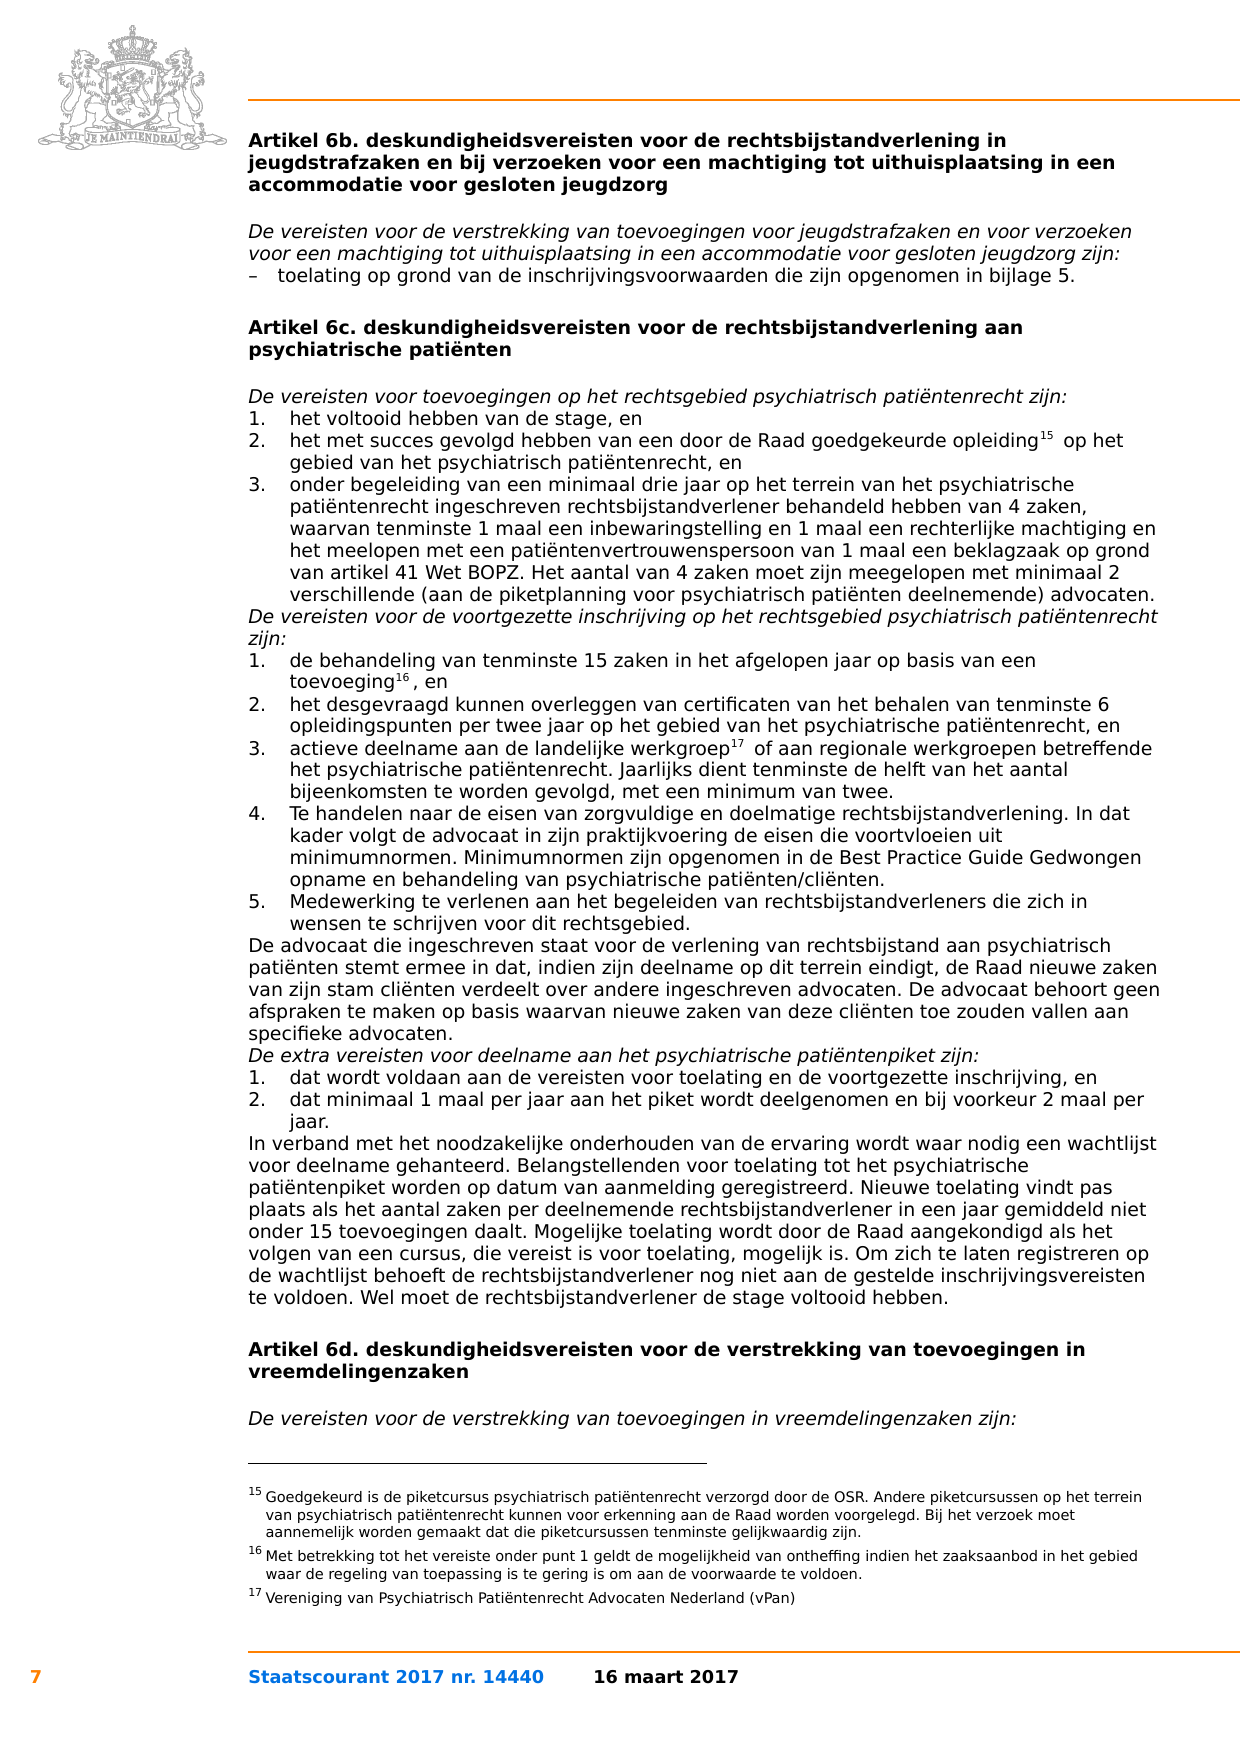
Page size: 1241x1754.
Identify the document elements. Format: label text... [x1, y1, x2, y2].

text 2. het desgevraagd kunnen overleggen van certificaten van het behalen van tenminste 6 opleidingspunten per twee jaar op het gebied van het psychiatrische patiëntenrecht, en [248, 693, 1163, 737]
text 5. Medewerking te verlenen aan het begeleiden van rechtsbijstandverleners die zich in wensen te schrijven voor dit rechtsgebied. [248, 891, 1163, 935]
text 2. het met succes gevolgd hebben van een door de Raad goedgekeurde opleiding op het gebied van het psychiatrisch patiëntenrecht, en [248, 430, 1163, 474]
subtitle Artikel 6b. deskundigheidsvereisten voor de rechtsbijstandverlening in jeugdstrafzaken en bij verzoeken voor een machtiging tot uithuisplaatsing in een accommodatie voor gesloten jeugdzorg [248, 130, 1163, 196]
text De advocaat die ingeschreven staat voor de verlening van rechtsbijstand aan psychiatrisch patiënten stemt ermee in dat, indien zijn deelname op dit terrein eindigt, de Raad nieuwe zaken van zijn stam cliënten verdeelt over andere ingeschreven advocaten. De advocaat behoort geen afspraken te maken op basis waarvan nieuwe zaken van deze cliënten toe zouden vallen aan specifieke advocaten. [248, 935, 1163, 1045]
subtitle Artikel 6c. deskundigheidsvereisten voor de rechtsbijstandverlening aan psychiatrische patiënten [248, 317, 1163, 361]
text Met betrekking tot het vereiste onder punt 1 geldt de mogelijkheid van ontheffing indien het zaaksaanbod in het gebied waar de regeling van toepassing is te gering is om aan de voorwaarde te voldoen. [248, 1544, 1163, 1583]
text 4. Te handelen naar de eisen van zorgvuldige en doelmatige rechtsbijstandverlening. In dat kader volgt de advocaat in zijn praktijkvoering de eisen die voortvloeien uit minimumnormen. Minimumnormen zijn opgenomen in de Best Practice Guide Gedwongen opname en behandeling van psychiatrische patiënten/cliënten. [248, 803, 1163, 891]
text Vereniging van Psychiatrisch Patiëntenrecht Advocaten Nederland (vPan) [248, 1586, 1163, 1608]
text De vereisten voor toevoegingen op het rechtsgebied psychiatrisch patiëntenrecht zijn: [248, 386, 1163, 408]
text 2. dat minimaal 1 maal per jaar aan het piket wordt deelgenomen en bij voorkeur 2 maal per jaar. [248, 1089, 1163, 1133]
text De vereisten voor de voortgezette inschrijving op het rechtsgebied psychiatrisch patiëntenrecht zijn: [248, 606, 1163, 649]
text 1. de behandeling van tenminste 15 zaken in het afgelopen jaar op basis van een toevoeging, en [248, 649, 1163, 693]
text 3. actieve deelname aan de landelijke werkgroep of aan regionale werkgroepen betreffende het psychiatrische patiëntenrecht. Jaarlijks dient tenminste de helft van het aantal bijeenkomsten te worden gevolgd, met een minimum van twee. [248, 737, 1163, 803]
text De vereisten voor de verstrekking van toevoegingen in vreemdelingenzaken zijn: [248, 1408, 1163, 1430]
picture [38, 25, 227, 150]
text 3. onder begeleiding van een minimaal drie jaar op het terrein van het psychiatrische patiëntenrecht ingeschreven rechtsbijstandverlener behandeld hebben van 4 zaken, waarvan tenminste 1 maal een inbewaringstelling en 1 maal een rechterlijke machtiging en het meelopen met een patiëntenvertrouwenspersoon van 1 maal een beklagzaak op grond van artikel 41 Wet BOPZ. Het aantal van 4 zaken moet zijn meegelopen met minimaal 2 verschillende (aan de piketplanning voor psychiatrisch patiënten deelnemende) advocaten. [248, 474, 1163, 606]
text 1. het voltooid hebben van de stage, en [248, 408, 1163, 430]
text De vereisten voor de verstrekking van toevoegingen voor jeugdstrafzaken en voor verzoeken voor een machtiging tot uithuisplaatsing in een accommodatie voor gesloten jeugdzorg zijn: [248, 221, 1163, 265]
text In verband met het noodzakelijke onderhouden van de ervaring wordt waar nodig een wachtlijst voor deelname gehanteerd. Belangstellenden voor toelating tot het psychiatrische patiëntenpiket worden op datum van aanmelding geregistreerd. Nieuwe toelating vindt pas plaats als het aantal zaken per deelnemende rechtsbijstandverlener in een jaar gemiddeld niet onder 15 toevoegingen daalt. Mogelijke toelating wordt door de Raad aangekondigd als het volgen van een cursus, die vereist is voor toelating, mogelijk is. Om zich te laten registreren op de wachtlijst behoeft de rechtsbijstandverlener nog niet aan de gestelde inschrijvingsvereisten te voldoen. Wel moet de rechtsbijstandverlener de stage voltooid hebben. [248, 1133, 1163, 1309]
text Goedgekeurd is de piketcursus psychiatrisch patiëntenrecht verzorgd door de OSR. Andere piketcursussen op het terrein van psychiatrisch patiëntenrecht kunnen voor erkenning aan de Raad worden voorgelegd. Bij het verzoek moet aannemelijk worden gemaakt dat die piketcursussen tenminste gelijkwaardig zijn. [248, 1485, 1163, 1541]
subtitle Artikel 6d. deskundigheidsvereisten voor de verstrekking van toevoegingen in vreemdelingenzaken [248, 1339, 1163, 1383]
text 1. dat wordt voldaan aan de vereisten voor toelating en de voortgezette inschrijving, en [248, 1067, 1163, 1089]
text – toelating op grond van de inschrijvingsvoorwaarden die zijn opgenomen in bijlage 5. [248, 265, 1163, 287]
text De extra vereisten voor deelname aan het psychiatrische patiëntenpiket zijn: [248, 1045, 1163, 1067]
